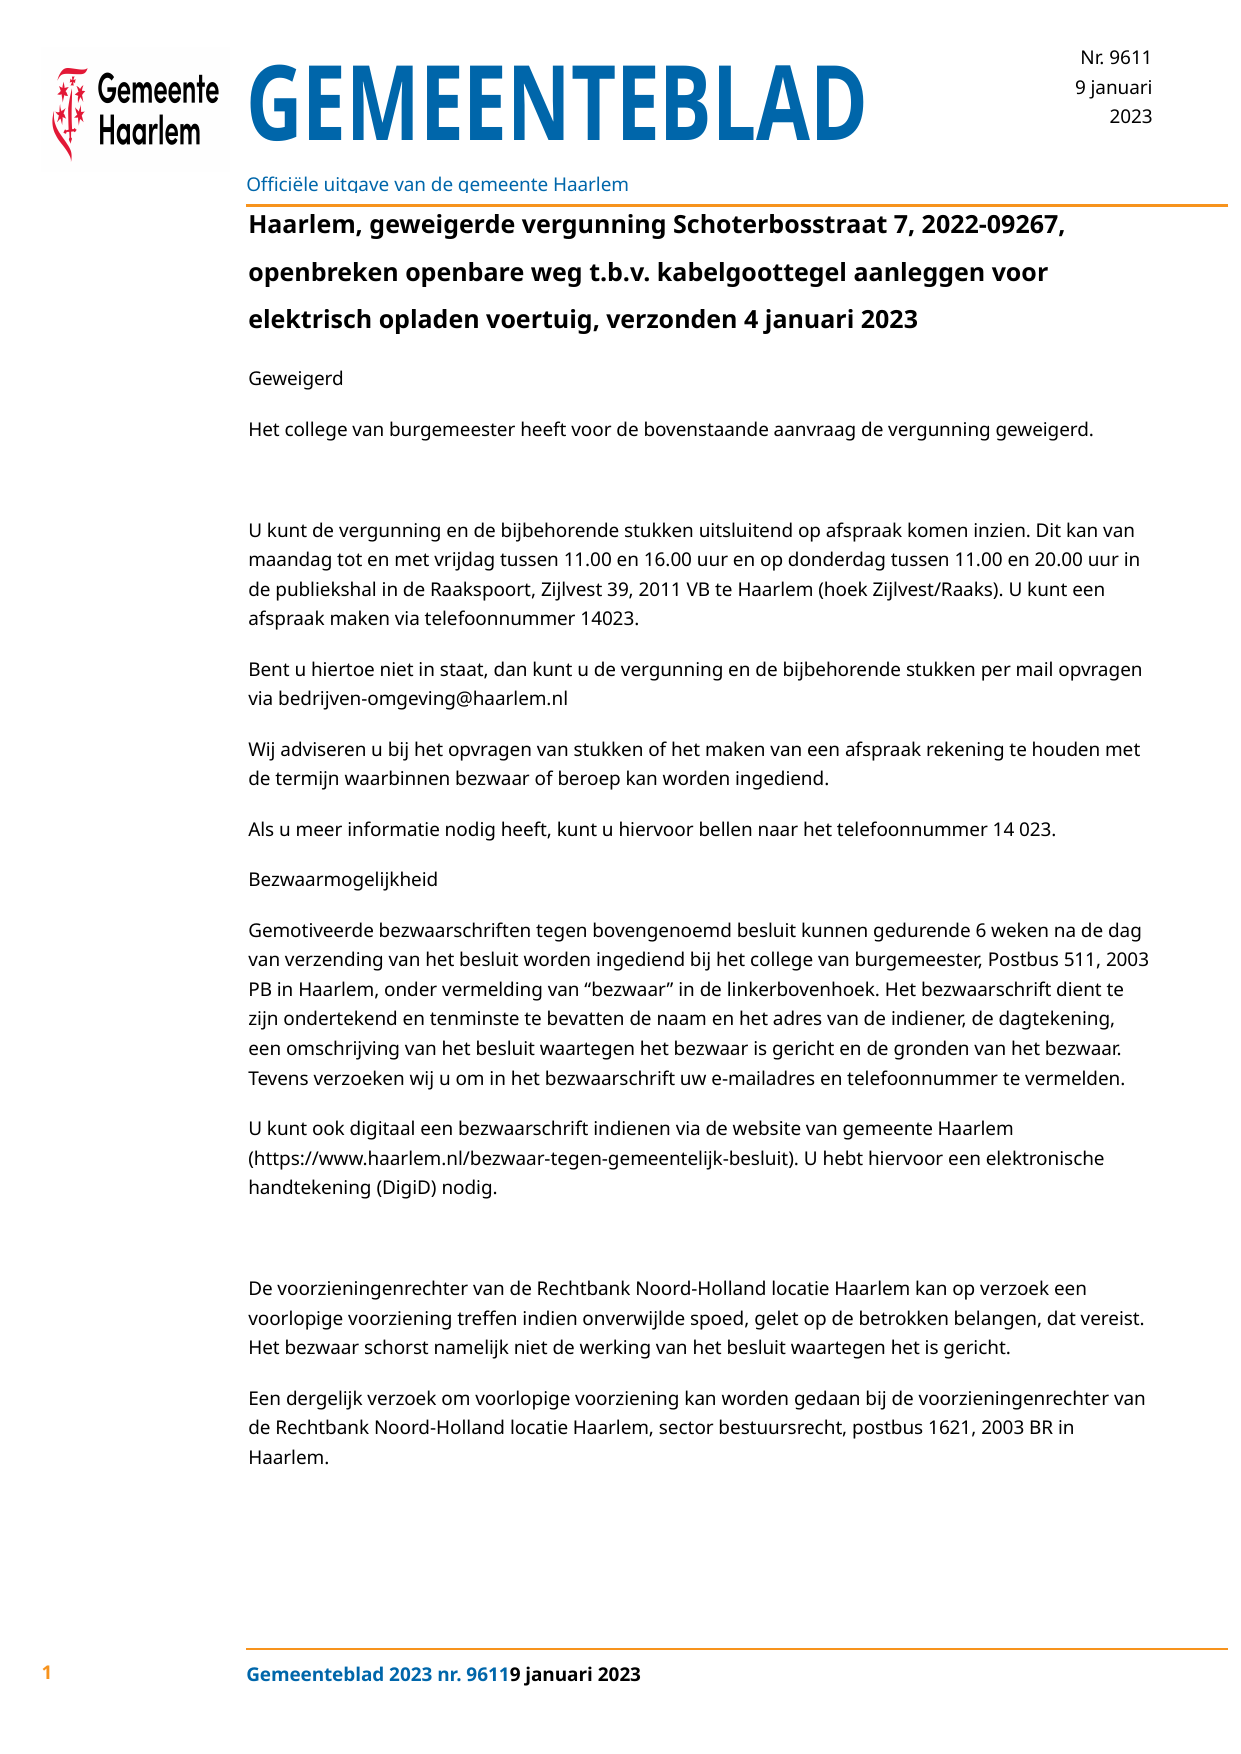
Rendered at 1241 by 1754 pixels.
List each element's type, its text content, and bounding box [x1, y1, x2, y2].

text De voorzieningenrechter van de Rechtbank Noord-Holland locatie Haarlem kan op verzoek een voorlopige voorziening treffen indien onverwijlde spoed, gelet op de betrokken belangen, dat vereist. Het bezwaar schorst namelijk niet de werking van het besluit waartegen het is gericht. [248, 1275, 1152, 1360]
text Bent u hiertoe niet in staat, dan kunt u de vergunning en de bijbehorende stukken per mail opvragen via bedrijven-omgeving@haarlem.nl [248, 656, 1152, 711]
text Bezwaarmogelijkheid [248, 866, 1152, 892]
text U kunt de vergunning en de bijbehorende stukken uitsluitend op afspraak komen inzien. Dit kan van maandag tot en met vrijdag tussen 11.00 en 16.00 uur en op donderdag tussen 11.00 en 20.00 uur in de publiekshal in de Raakspoort, Zijlvest 39, 2011 VB te Haarlem (hoek Zijlvest/Raaks). U kunt een afspraak maken via telefoonnummer 14023. [248, 517, 1152, 631]
text Geweigerd [248, 366, 1152, 391]
text Haarlem, geweigerde vergunning Schoterbosstraat 7, 2022-09267, openbreken openbare weg t.b.v. kabelgoottegel aanleggen voor elektrisch opladen voertuig, verzonden 4 januari 2023 [248, 207, 1152, 336]
text U kunt ook digitaal een bezwaarschrift indienen via de website van gemeente Haarlem (https://www.haarlem.nl/bezwaar-tegen-gemeentelijk-besluit). U hebt hiervoor een elektronische handtekening (DigiD) nodig. [248, 1115, 1152, 1200]
text Wij adviseren u bij het opvragen van stukken of het maken van een afspraak rekening te houden met de termijn waarbinnen bezwaar of beroep kan worden ingediend. [248, 736, 1152, 791]
text Het college van burgemeester heeft voor de bovenstaande aanvraag de vergunning geweigerd. [248, 416, 1152, 442]
text Als u meer informatie nodig heeft, kunt u hiervoor bellen naar het telefoonnummer 14 023. [248, 816, 1152, 842]
text Een dergelijk verzoek om voorlopige voorziening kan worden gedaan bij de voorzieningenrechter van de Rechtbank Noord-Holland locatie Haarlem, sector bestuursrecht, postbus 1621, 2003 BR in Haarlem. [248, 1385, 1152, 1469]
picture [41, 47, 231, 172]
text Gemotiveerde bezwaarschriften tegen bovengenoemd besluit kunnen gedurende 6 weken na de dag van verzending van het besluit worden ingediend bij het college van burgemeester, Postbus 511, 2003 PB in Haarlem, onder vermelding van “bezwaar” in de linkerbovenhoek. Het bezwaarschrift dient te zijn ondertekend en tenminste te bevatten de naam en het adres van de indiener, de dagtekening, een omschrijving van het besluit waartegen het bezwaar is gericht en de gronden van het bezwaar. Tevens verzoeken wij u om in het bezwaarschrift uw e-mailadres en telefoonnummer te vermelden. [248, 917, 1152, 1090]
